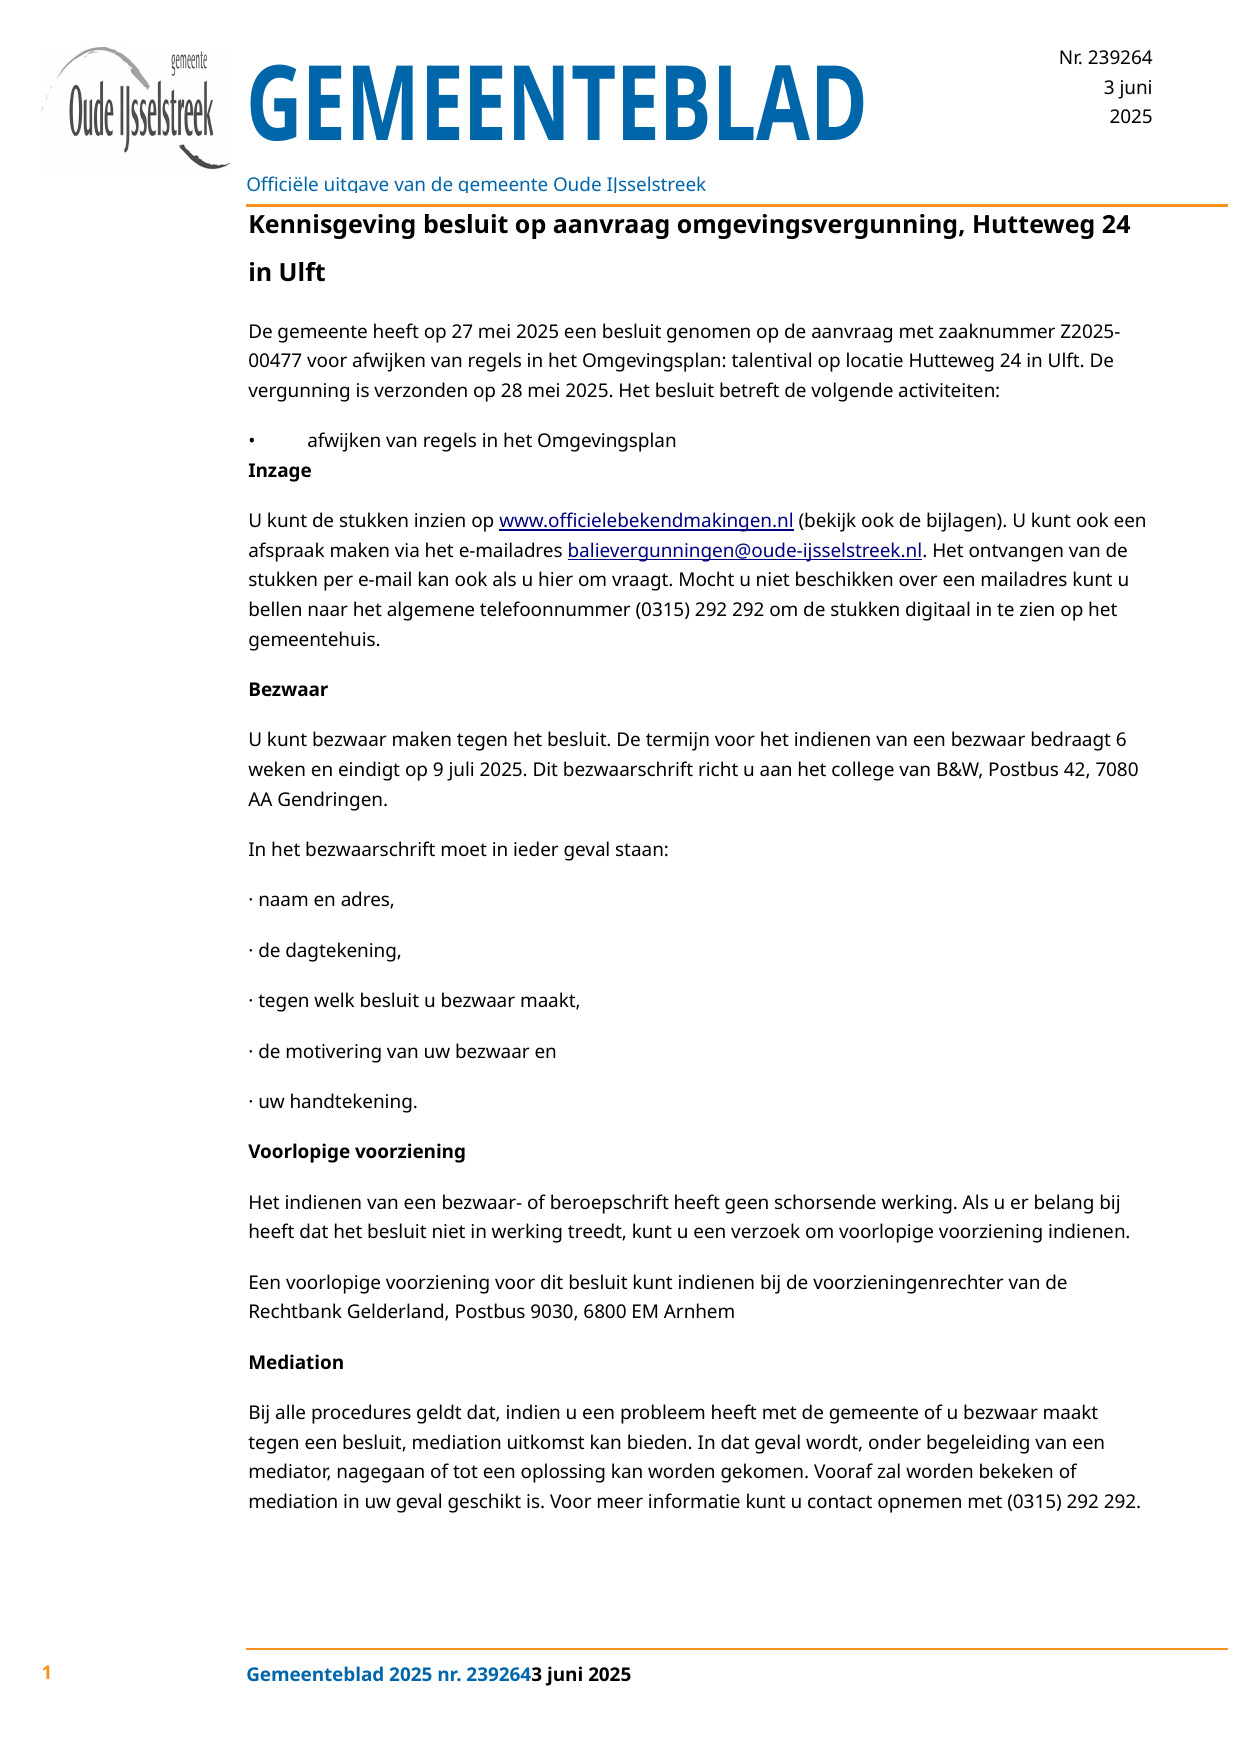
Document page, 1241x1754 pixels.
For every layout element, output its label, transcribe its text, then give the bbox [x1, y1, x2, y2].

text Inzage [248, 457, 1152, 483]
text Voorlopige voorziening [248, 1139, 1152, 1164]
picture [41, 47, 231, 172]
text In het bezwaarschrift moet in ieder geval staan: [248, 836, 1152, 862]
text · naam en adres, [248, 887, 1152, 912]
text Het indienen van een bezwaar- of beroepschrift heeft geen schorsende werking. Als u er belang bij heeft dat het besluit niet in werking treedt, kunt u een verzoek om voorlopige voorziening indienen. [248, 1189, 1152, 1244]
text U kunt de stukken inzien op www.officielebekendmakingen.nl (bekijk ook de bijlagen). U kunt ook een afspraak maken via het e-mailadres balievergunningen@oude-ijsselstreek.nl. Het ontvangen van de stukken per e-mail kan ook als u hier om vraagt. Mocht u niet beschikken over een mailadres kunt u bellen naar het algemene telefoonnummer (0315) 292 292 om de stukken digitaal in te zien op het gemeentehuis. [248, 507, 1152, 652]
text Bezwaar [248, 676, 1152, 702]
text · tegen welk besluit u bezwaar maakt, [248, 987, 1152, 1013]
text U kunt bezwaar maken tegen het besluit. De termijn voor het indienen van een bezwaar bedraagt 6 weken en eindigt op 9 juli 2025. Dit bezwaarschrift richt u aan het college van B&W, Postbus 42, 7080 AA Gendringen. [248, 727, 1152, 812]
text De gemeente heeft op 27 mei 2025 een besluit genomen op de aanvraag met zaaknummer Z2025-00477 voor afwijken van regels in het Omgevingsplan: talentival op locatie Hutteweg 24 in Ulft. De vergunning is verzonden op 28 mei 2025. Het besluit betreft de volgende activiteiten: [248, 318, 1152, 403]
text Kennisgeving besluit op aanvraag omgevingsvergunning, Hutteweg 24 in Ulft [248, 207, 1152, 288]
text · de dagtekening, [248, 937, 1152, 963]
text · uw handtekening. [248, 1088, 1152, 1114]
text Bij alle procedures geldt dat, indien u een probleem heeft met de gemeente of u bezwaar maakt tegen een besluit, mediation uitkomst kan bieden. In dat geval wordt, onder begeleiding van een mediator, nagegaan of tot een oplossing kan worden gekomen. Vooraf zal worden bekeken of mediation in uw geval geschikt is. Voor meer informatie kunt u contact opnemen met (0315) 292 292. [248, 1399, 1152, 1514]
text Mediation [248, 1349, 1152, 1375]
list afwijken van regels in het Omgevingsplan [248, 427, 1152, 453]
text · de motivering van uw bezwaar en [248, 1038, 1152, 1064]
text Een voorlopige voorziening voor dit besluit kunt indienen bij de voorzieningenrechter van de Rechtbank Gelderland, Postbus 9030, 6800 EM Arnhem [248, 1269, 1152, 1324]
